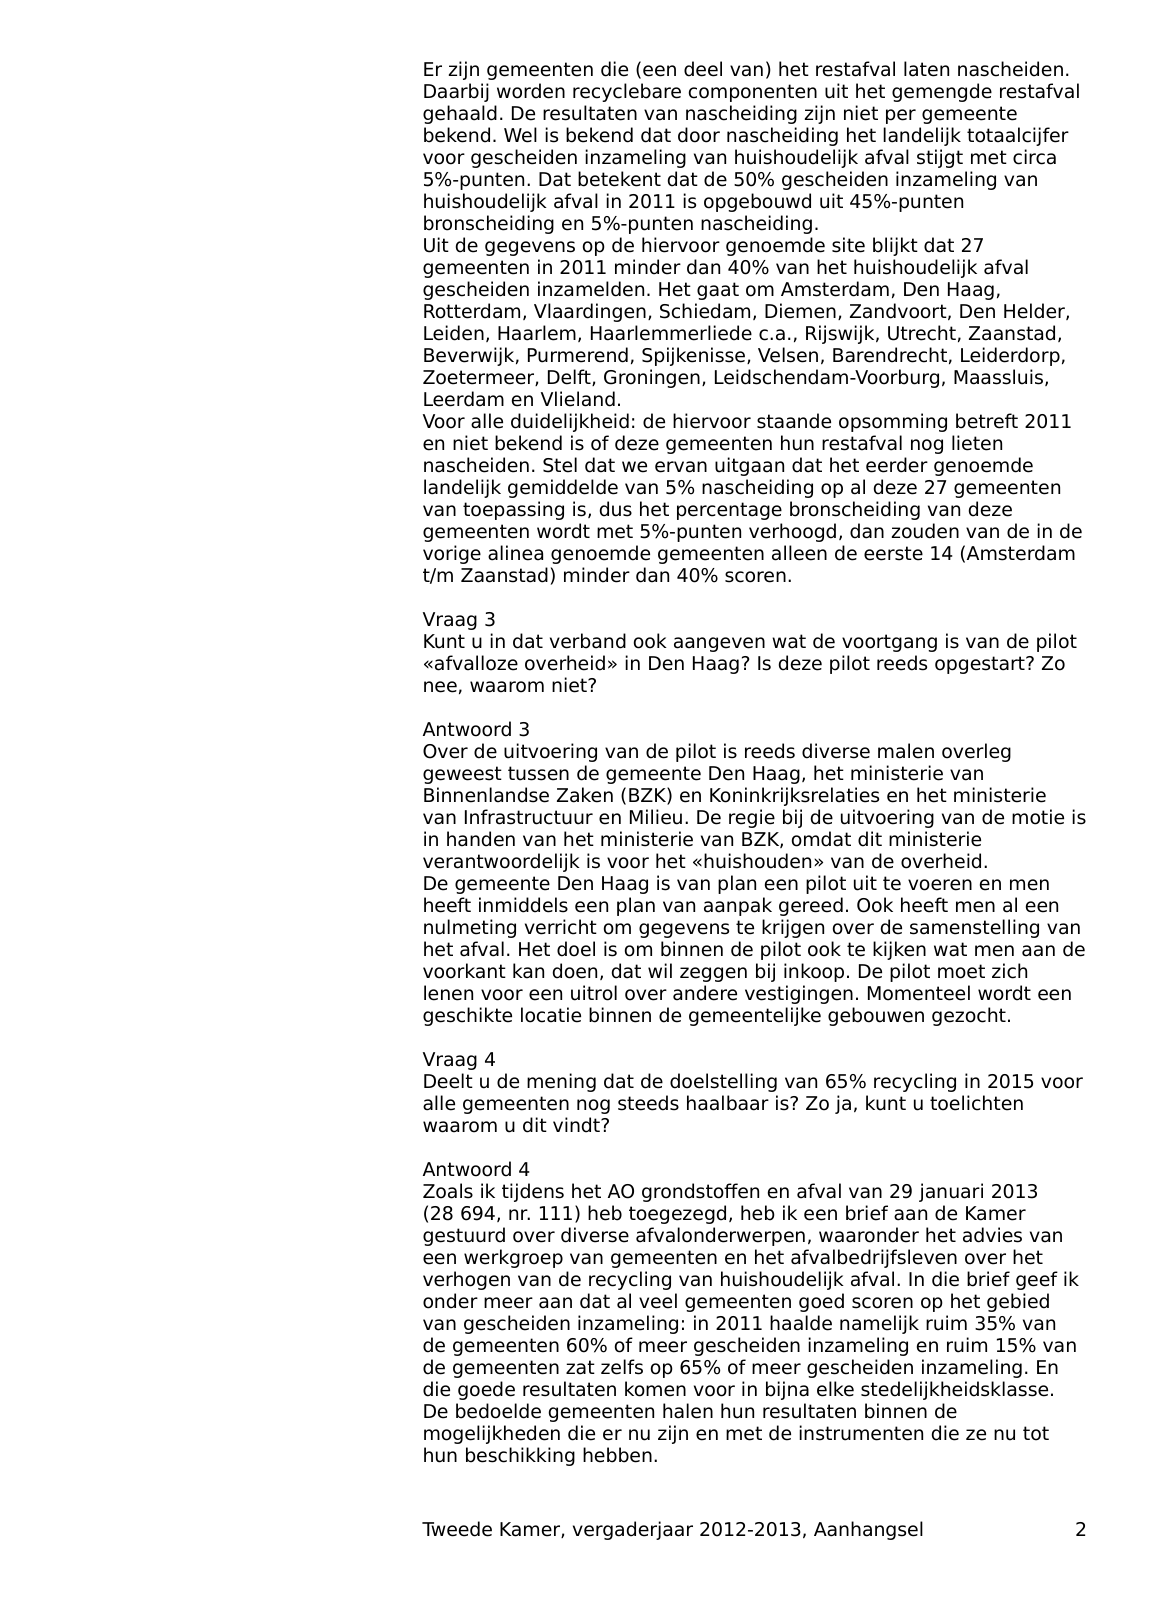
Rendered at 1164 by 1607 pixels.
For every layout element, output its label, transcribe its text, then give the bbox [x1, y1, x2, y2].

text Kunt u in dat verband ook aangeven wat de voortgang is van de pilot «afvalloze overheid» in Den Haag? Is deze pilot reeds opgestart? Zo nee, waarom niet? [422, 631, 1087, 697]
text Over de uitvoering van de pilot is reeds diverse malen overleg geweest tussen de gemeente Den Haag, het ministerie van Binnenlandse Zaken (BZK) en Koninkrijksrelaties en het ministerie van Infrastructuur en Milieu. De regie bij de uitvoering van de motie is in handen van het ministerie van BZK, omdat dit ministerie verantwoordelijk is voor het «huishouden» van de overheid. [422, 741, 1087, 873]
text Er zijn gemeenten die (een deel van) het restafval laten nascheiden. Daarbij worden recyclebare componenten uit het gemengde restafval gehaald. De resultaten van nascheiding zijn niet per gemeente bekend. Wel is bekend dat door nascheiding het landelijk totaalcijfer voor gescheiden inzameling van huishoudelijk afval stijgt met circa 5%-punten. Dat betekent dat de 50% gescheiden inzameling van huishoudelijk afval in 2011 is opgebouwd uit 45%-punten bronscheiding en 5%-punten nascheiding. [422, 59, 1087, 235]
text Uit de gegevens op de hiervoor genoemde site blijkt dat 27 gemeenten in 2011 minder dan 40% van het huishoudelijk afval gescheiden inzamelden. Het gaat om Amsterdam, Den Haag, Rotterdam, Vlaardingen, Schiedam, Diemen, Zandvoort, Den Helder, Leiden, Haarlem, Haarlemmerliede c.a., Rijswijk, Utrecht, Zaanstad, Beverwijk, Purmerend, Spijkenisse, Velsen, Barendrecht, Leiderdorp, Zoetermeer, Delft, Groningen, Leidschendam-Voorburg, Maassluis, Leerdam en Vlieland. [422, 235, 1087, 411]
text Zoals ik tijdens het AO grondstoffen en afval van 29 januari 2013 (28 694, nr. 111) heb toegezegd, heb ik een brief aan de Kamer gestuurd over diverse afvalonderwerpen, waaronder het advies van een werkgroep van gemeenten en het afvalbedrijfsleven over het verhogen van de recycling van huishoudelijk afval. In die brief geef ik onder meer aan dat al veel gemeenten goed scoren op het gebied van gescheiden inzameling: in 2011 haalde namelijk ruim 35% van de gemeenten 60% of meer gescheiden inzameling en ruim 15% van de gemeenten zat zelfs op 65% of meer gescheiden inzameling. En die goede resultaten komen voor in bijna elke stedelijkheidsklasse. De bedoelde gemeenten halen hun resultaten binnen de mogelijkheden die er nu zijn en met de instrumenten die ze nu tot hun beschikking hebben. [422, 1181, 1087, 1467]
text Antwoord 3 [422, 719, 1087, 741]
text Deelt u de mening dat de doelstelling van 65% recycling in 2015 voor alle gemeenten nog steeds haalbaar is? Zo ja, kunt u toelichten waarom u dit vindt? [422, 1071, 1087, 1137]
text De gemeente Den Haag is van plan een pilot uit te voeren en men heeft inmiddels een plan van aanpak gereed. Ook heeft men al een nulmeting verricht om gegevens te krijgen over de samenstelling van het afval. Het doel is om binnen de pilot ook te kijken wat men aan de voorkant kan doen, dat wil zeggen bij inkoop. De pilot moet zich lenen voor een uitrol over andere vestigingen. Momenteel wordt een geschikte locatie binnen de gemeentelijke gebouwen gezocht. [422, 873, 1087, 1027]
text Vraag 4 [422, 1049, 1087, 1071]
text Voor alle duidelijkheid: de hiervoor staande opsomming betreft 2011 en niet bekend is of deze gemeenten hun restafval nog lieten nascheiden. Stel dat we ervan uitgaan dat het eerder genoemde landelijk gemiddelde van 5% nascheiding op al deze 27 gemeenten van toepassing is, dus het percentage bronscheiding van deze gemeenten wordt met 5%-punten verhoogd, dan zouden van de in de vorige alinea genoemde gemeenten alleen de eerste 14 (Amsterdam t/m Zaanstad) minder dan 40% scoren. [422, 411, 1087, 587]
text Vraag 3 [422, 609, 1087, 631]
text Antwoord 4 [422, 1159, 1087, 1181]
